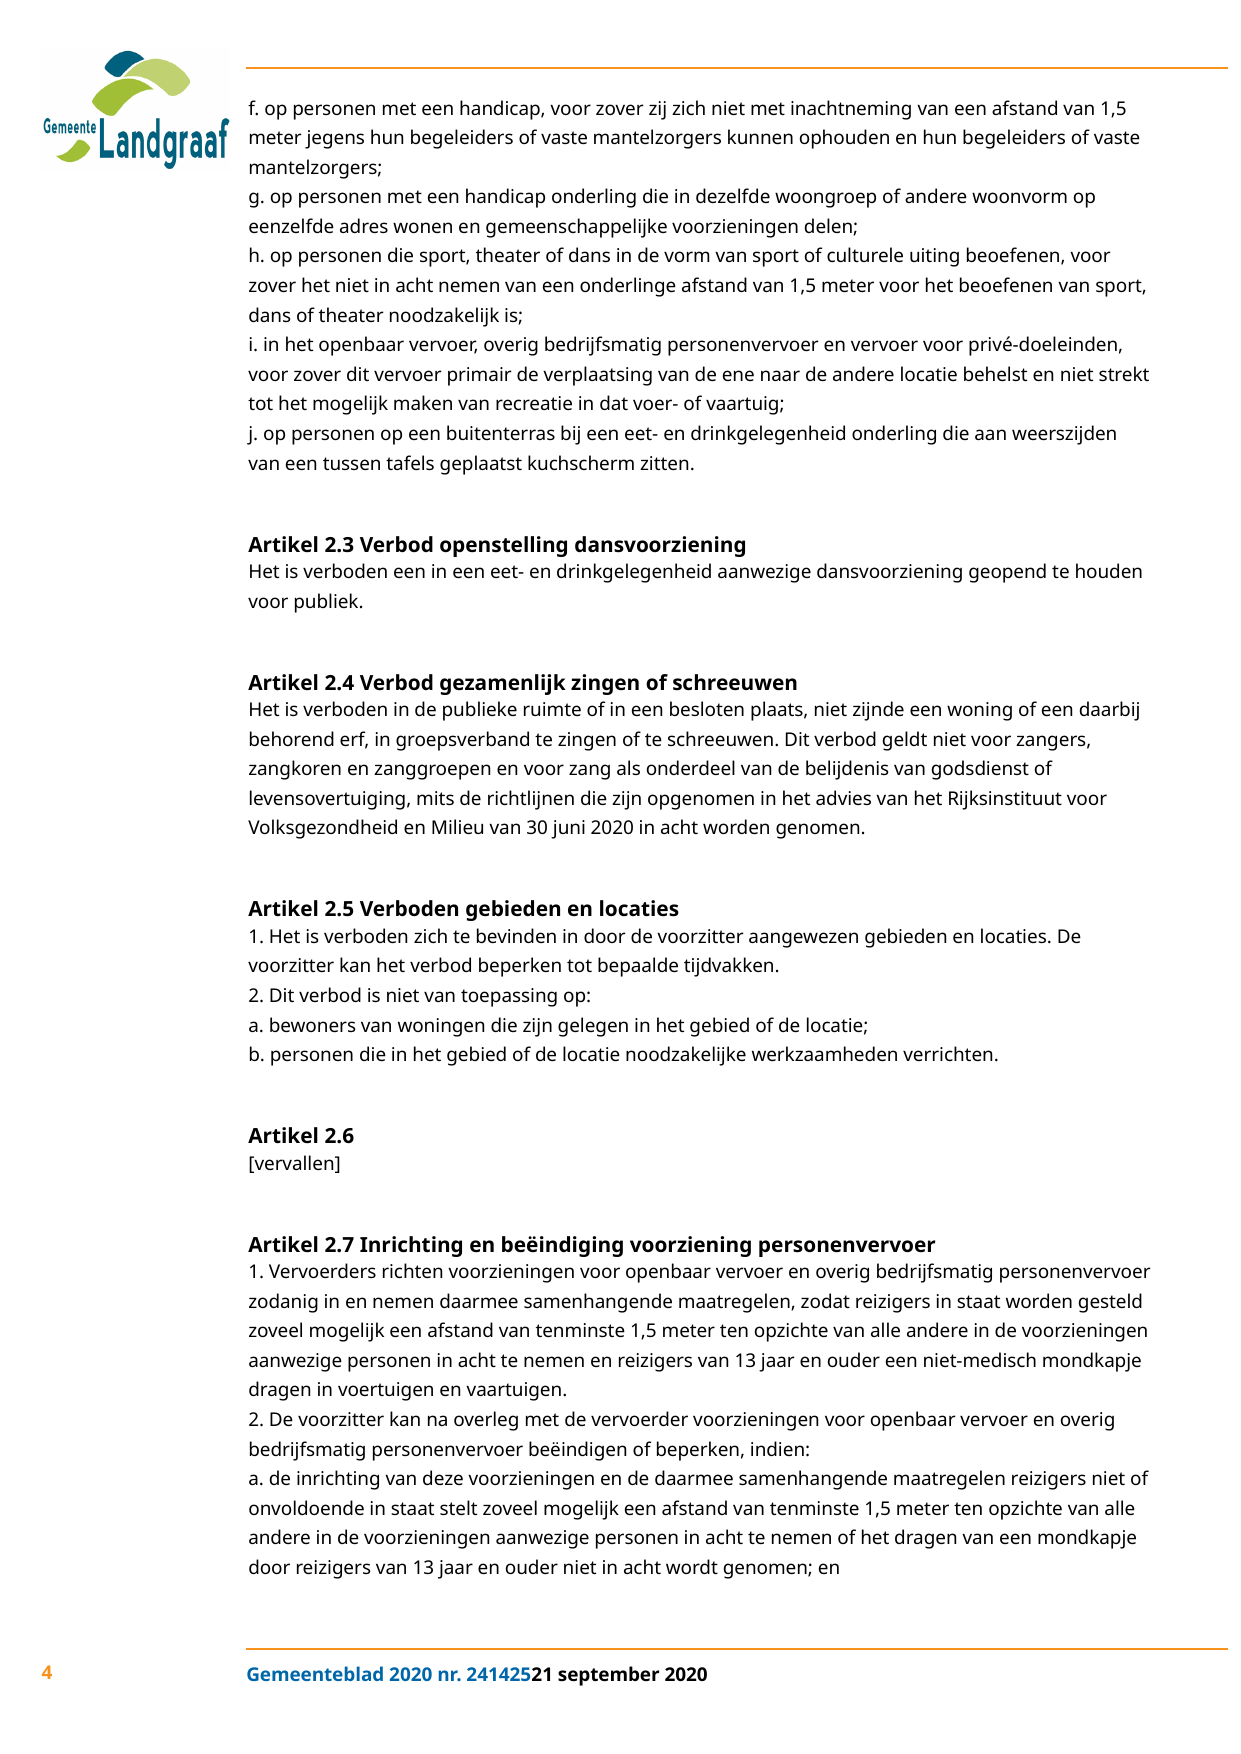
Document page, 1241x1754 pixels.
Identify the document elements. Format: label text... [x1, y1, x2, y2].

text h. op personen die sport, theater of dans in de vorm van sport of culturele uiting beoefenen, voor zover het niet in acht nemen van een onderlinge afstand van 1,5 meter voor het beoefenen van sport, dans of theater noodzakelijk is; [248, 243, 1152, 328]
text 2. De voorzitter kan na overleg met de vervoerder voorzieningen voor openbaar vervoer en overig bedrijfsmatig personenvervoer beëindigen of beperken, indien: [248, 1406, 1152, 1461]
text i. in het openbaar vervoer, overig bedrijfsmatig personenvervoer en vervoer voor privé-doeleinden, voor zover dit vervoer primair de verplaatsing van de ene naar de andere locatie behelst en niet strekt tot het mogelijk maken van recreatie in dat voer- of vaartuig; [248, 331, 1152, 416]
text 1. Vervoerders richten voorzieningen voor openbaar vervoer en overig bedrijfsmatig personenvervoer zodanig in en nemen daarmee samenhangende maatregelen, zodat reizigers in staat worden gesteld zoveel mogelijk een afstand van tenminste 1,5 meter ten opzichte van alle andere in de voorzieningen aanwezige personen in acht te nemen en reizigers van 13 jaar en ouder een niet-medisch mondkapje dragen in voertuigen en vaartuigen. [248, 1258, 1152, 1402]
text a. bewoners van woningen die zijn gelegen in het gebied of de locatie; [248, 1012, 1152, 1037]
text f. op personen met een handicap, voor zover zij zich niet met inachtneming van een afstand van 1,5 meter jegens hun begeleiders of vaste mantelzorgers kunnen ophouden en hun begeleiders of vaste mantelzorgers; [248, 95, 1152, 180]
text b. personen die in het gebied of de locatie noodzakelijke werkzaamheden verrichten. [248, 1041, 1152, 1067]
text g. op personen met een handicap onderling die in dezelfde woongroep of andere woonvorm op eenzelfde adres wonen en gemeenschappelijke voorzieningen delen; [248, 183, 1152, 239]
text Artikel 2.5 Verboden gebieden en locaties [248, 894, 1152, 923]
text Het is verboden een in een eet- en drinkgelegenheid aanwezige dansvoorziening geopend te houden voor publiek. [248, 558, 1152, 613]
text Het is verboden in de publieke ruimte of in een besloten plaats, niet zijnde een woning of een daarbij behorend erf, in groepsverband te zingen of te schreeuwen. Dit verbod geldt niet voor zangers, zangkoren en zanggroepen en voor zang als onderdeel van de belijdenis van godsdienst of levensovertuiging, mits de richtlijnen die zijn opgenomen in het advies van het Rijksinstituut voor Volksgezondheid en Milieu van 30 juni 2020 in acht worden genomen. [248, 696, 1152, 840]
picture [41, 47, 231, 172]
text Artikel 2.4 Verbod gezamenlijk zingen of schreeuwen [248, 668, 1152, 696]
text [vervallen] [248, 1150, 1152, 1176]
text 2. Dit verbod is niet van toepassing op: [248, 982, 1152, 1008]
text j. op personen op een buitenterras bij een eet- en drinkgelegenheid onderling die aan weerszijden van een tussen tafels geplaatst kuchscherm zitten. [248, 420, 1152, 476]
text Artikel 2.7 Inrichting en beëindiging voorziening personenvervoer [248, 1230, 1152, 1258]
text a. de inrichting van deze voorzieningen en de daarmee samenhangende maatregelen reizigers niet of onvoldoende in staat stelt zoveel mogelijk een afstand van tenminste 1,5 meter ten opzichte van alle andere in de voorzieningen aanwezige personen in acht te nemen of het dragen van een mondkapje door reizigers van 13 jaar en ouder niet in acht wordt genomen; en [248, 1465, 1152, 1580]
text Artikel 2.6 [248, 1121, 1152, 1150]
text 1. Het is verboden zich te bevinden in door de voorzitter aangewezen gebieden en locaties. De voorzitter kan het verbod beperken tot bepaalde tijdvakken. [248, 923, 1152, 978]
text Artikel 2.3 Verbod openstelling dansvoorziening [248, 530, 1152, 558]
